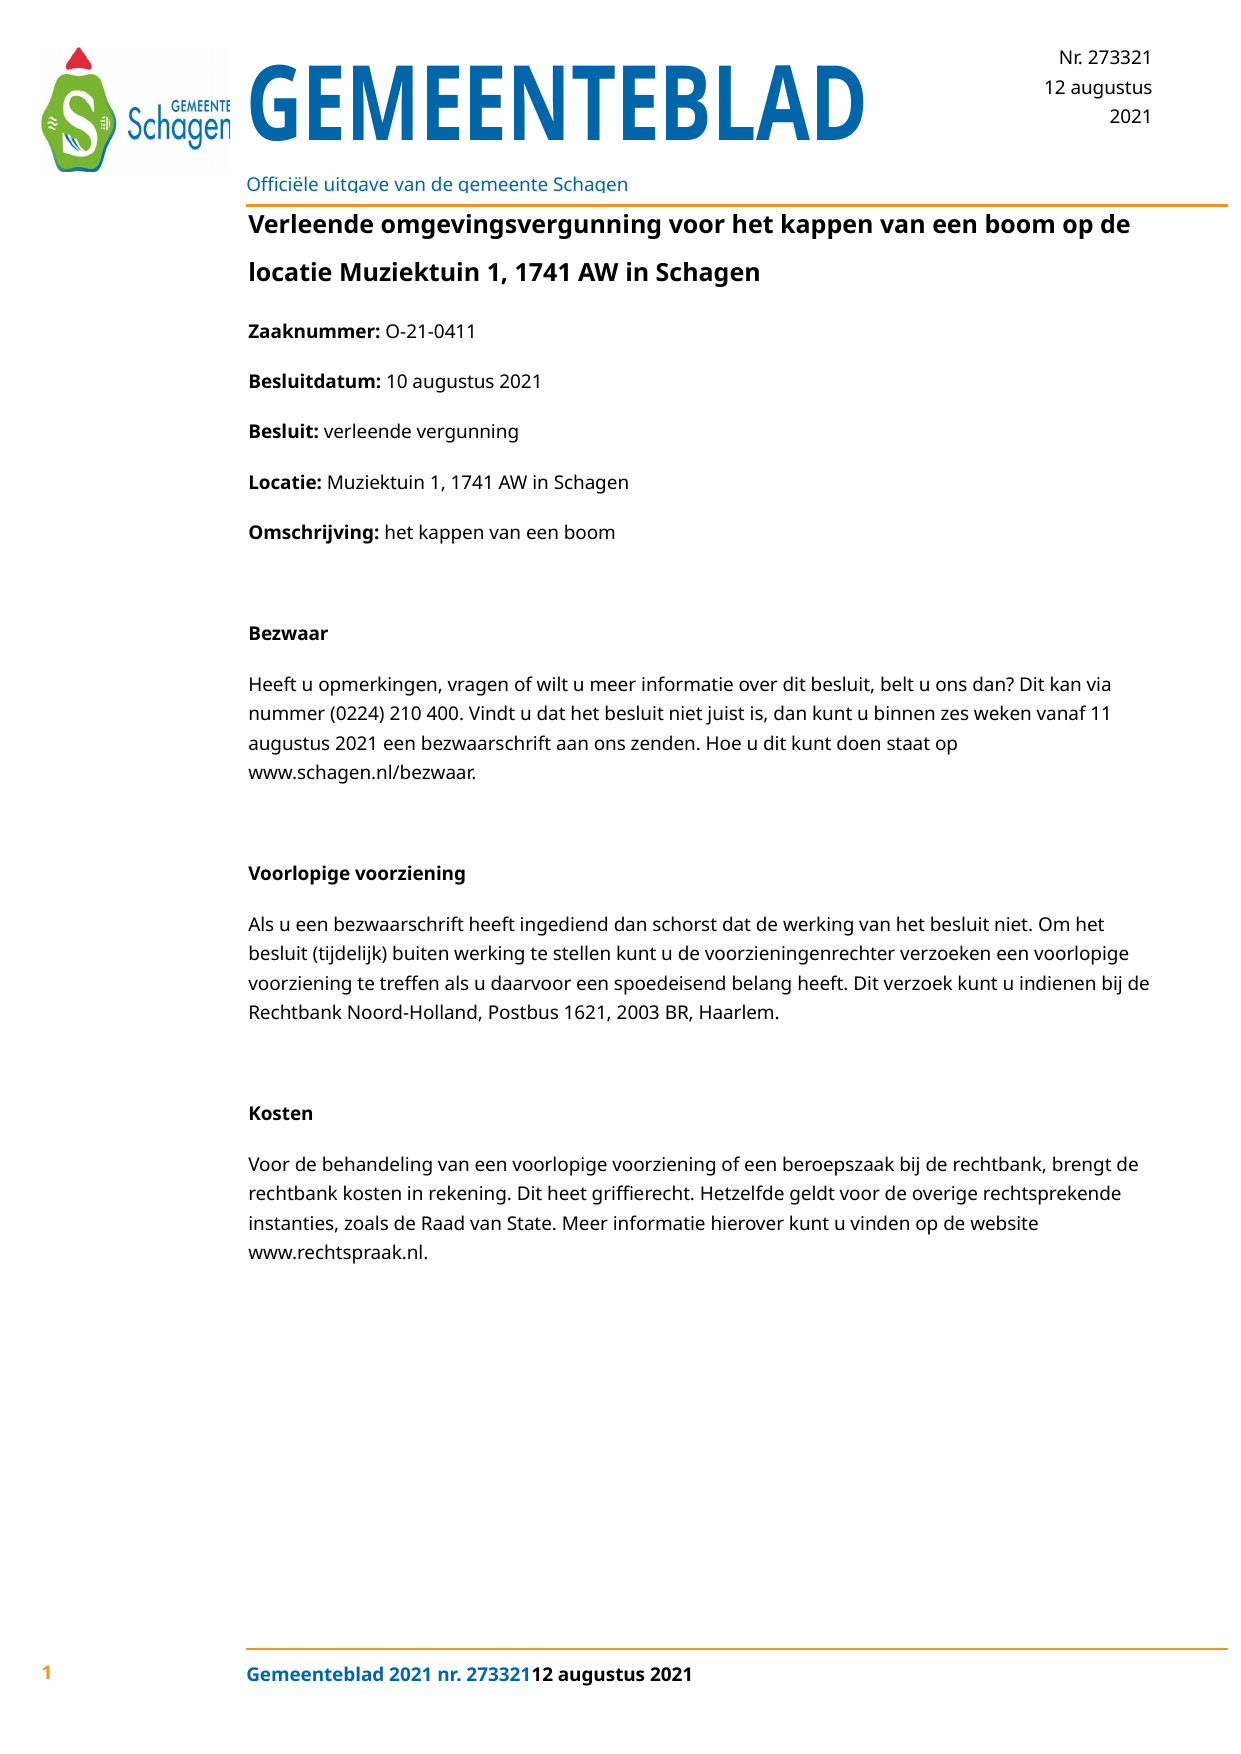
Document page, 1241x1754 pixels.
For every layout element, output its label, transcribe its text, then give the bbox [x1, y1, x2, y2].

text Zaaknummer: O-21-0411 [248, 318, 1152, 344]
text Besluit: verleende vergunning [248, 419, 1152, 444]
picture [41, 47, 231, 172]
text Als u een bezwaarschrift heeft ingediend dan schorst dat de werking van het besluit niet. Om het besluit (tijdelijk) buiten werking te stellen kunt u de voorzieningenrechter verzoeken een voorlopige voorziening te treffen als u daarvoor een spoedeisend belang heeft. Dit verzoek kunt u indienen bij de Rechtbank Noord-Holland, Postbus 1621, 2003 BR, Haarlem. [248, 911, 1152, 1025]
text Locatie: Muziektuin 1, 1741 AW in Schagen [248, 469, 1152, 495]
text Bezwaar [248, 620, 1152, 646]
text Omschrijving: het kappen van een boom [248, 519, 1152, 545]
text Kosten [248, 1100, 1152, 1126]
text Voorlopige voorziening [248, 860, 1152, 886]
text Heeft u opmerkingen, vragen of wilt u meer informatie over dit besluit, belt u ons dan? Dit kan via nummer (0224) 210 400. Vindt u dat het besluit niet juist is, dan kunt u binnen zes weken vanaf 11 augustus 2021 een bezwaarschrift aan ons zenden. Hoe u dit kunt doen staat op www.schagen.nl/bezwaar. [248, 671, 1152, 785]
text Besluitdatum: 10 augustus 2021 [248, 368, 1152, 394]
text Voor de behandeling van een voorlopige voorziening of een beroepszaak bij de rechtbank, brengt de rechtbank kosten in rekening. Dit heet griffierecht. Hetzelfde geldt voor de overige rechtsprekende instanties, zoals de Raad van State. Meer informatie hierover kunt u vinden op de website www.rechtspraak.nl. [248, 1151, 1152, 1265]
text Verleende omgevingsvergunning voor het kappen van een boom op de locatie Muziektuin 1, 1741 AW in Schagen [248, 207, 1152, 288]
